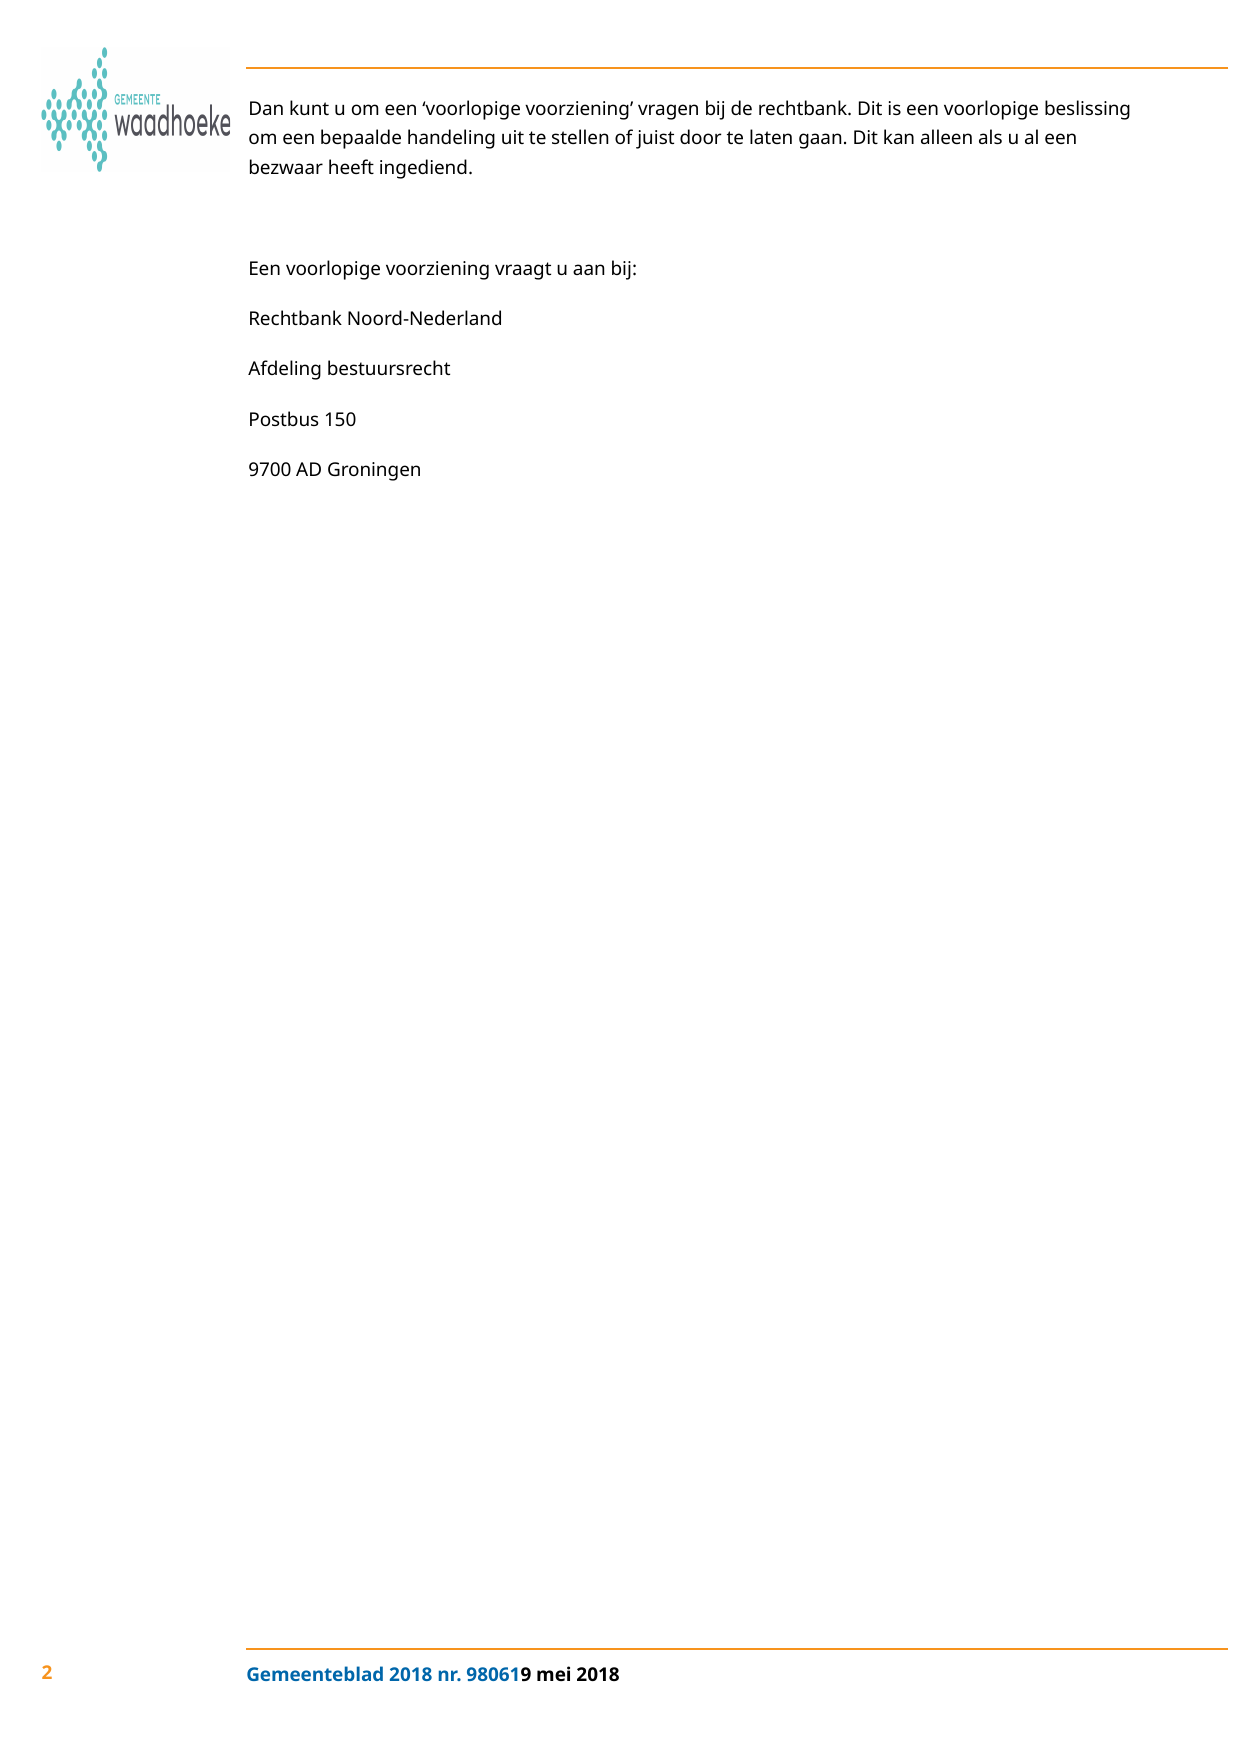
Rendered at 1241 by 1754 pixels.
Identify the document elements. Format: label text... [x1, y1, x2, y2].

text Rechtbank Noord-Nederland [248, 305, 1152, 331]
picture [41, 47, 231, 172]
text Postbus 150 [248, 406, 1152, 432]
text 9700 AD Groningen [248, 456, 1152, 482]
text Dan kunt u om een ‘voorlopige voorziening’ vragen bij de rechtbank. Dit is een voorlopige beslissing om een bepaalde handeling uit te stellen of juist door te laten gaan. Dit kan alleen als u al een bezwaar heeft ingediend. [248, 95, 1152, 180]
text Een voorlopige voorziening vraagt u aan bij: [248, 255, 1152, 281]
text Afdeling bestuursrecht [248, 356, 1152, 381]
